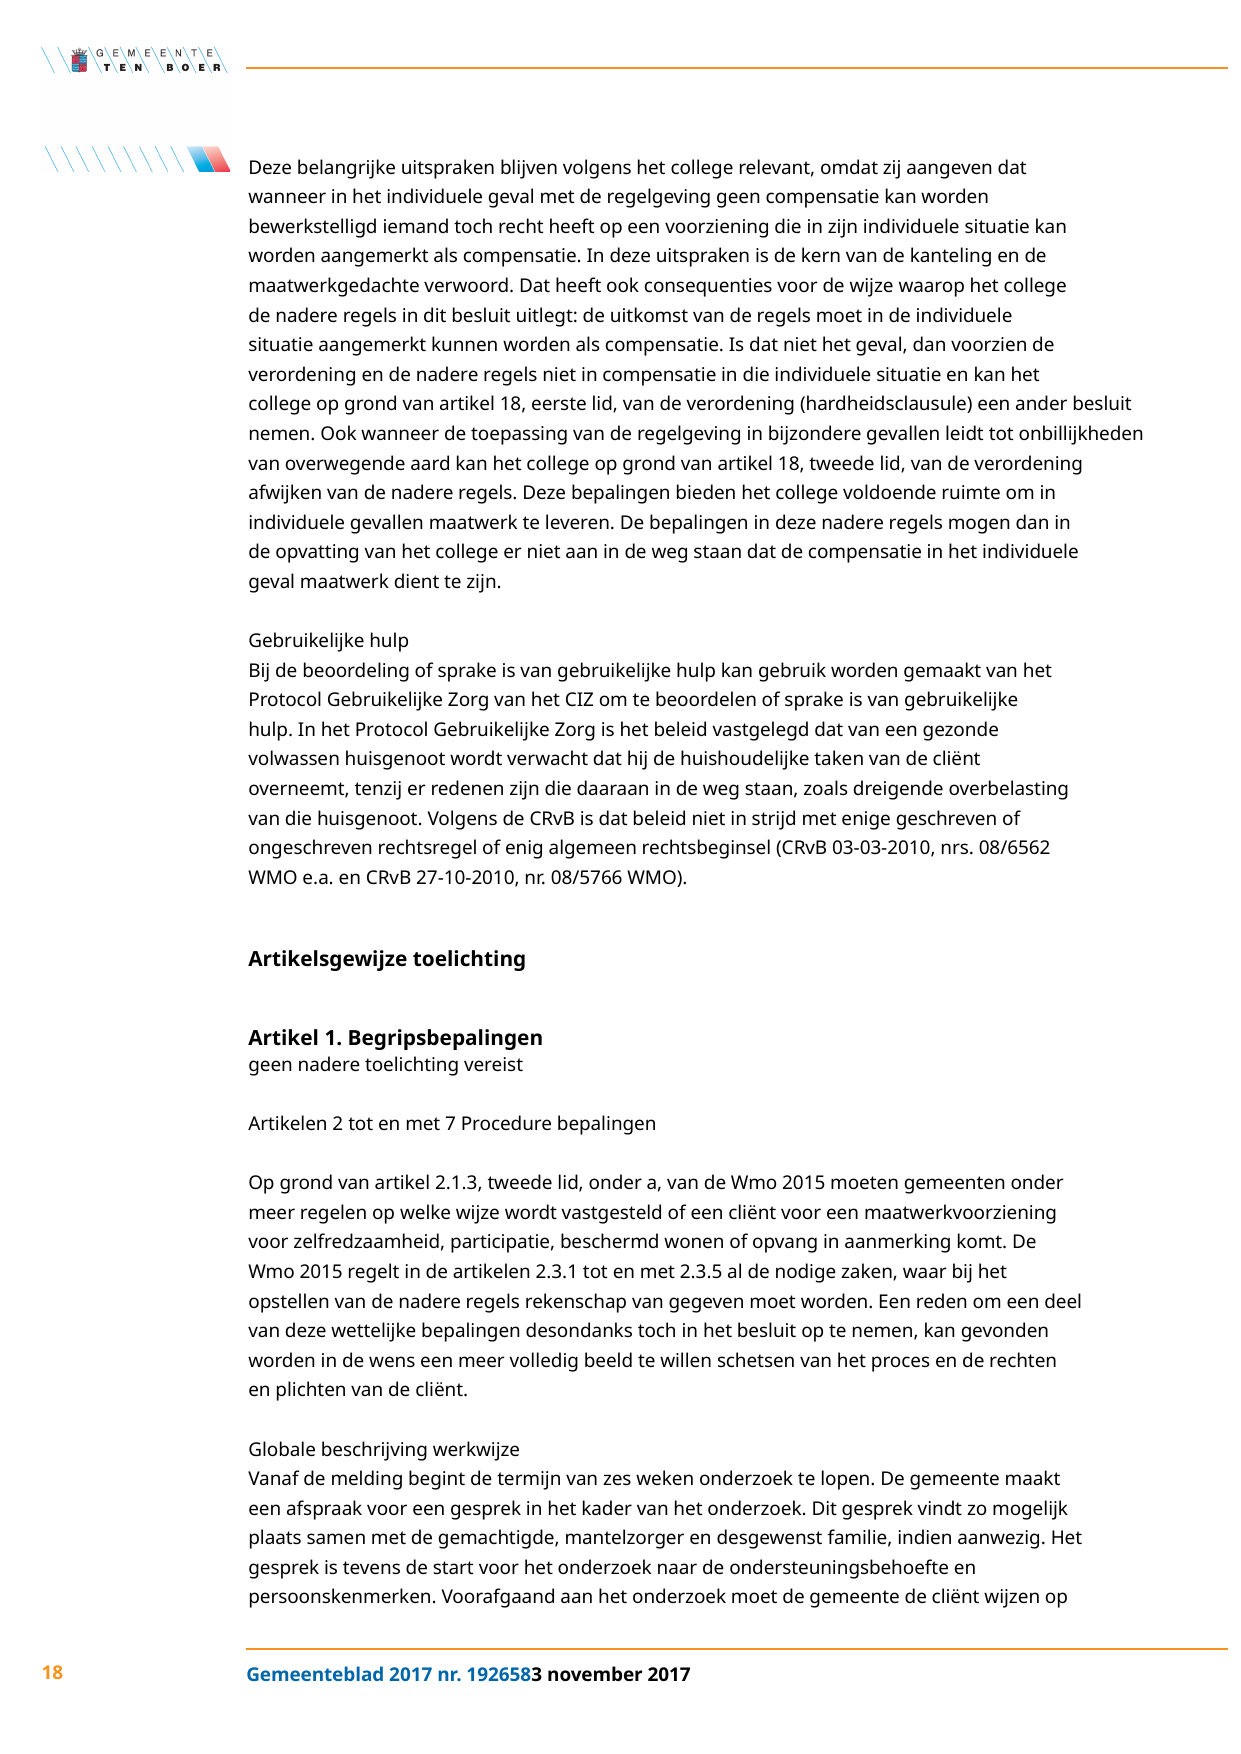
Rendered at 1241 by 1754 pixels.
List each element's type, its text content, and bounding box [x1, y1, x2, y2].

text worden in de wens een meer volledig beeld te willen schetsen van het proces en de rechten [248, 1347, 1152, 1373]
text de nadere regels in dit besluit uitlegt: de uitkomst van de regels moet in de individuele [248, 302, 1152, 328]
text Op grond van artikel 2.1.3, tweede lid, onder a, van de Wmo 2015 moeten gemeenten onder [248, 1169, 1152, 1195]
text van deze wettelijke bepalingen desondanks toch in het besluit op te nemen, kan gevonden [248, 1317, 1152, 1343]
text worden aangemerkt als compensatie. In deze uitspraken is de kern van de kanteling en de [248, 243, 1152, 268]
text Artikelsgewijze toelichting [248, 944, 1152, 972]
text gesprek is tevens de start voor het onderzoek naar de ondersteuningsbehoefte en [248, 1554, 1152, 1580]
text maatwerkgedachte verwoord. Dat heeft ook consequenties voor de wijze waarop het college [248, 272, 1152, 298]
text Deze belangrijke uitspraken blijven volgens het college relevant, omdat zij aangeven dat [248, 154, 1152, 180]
text Globale beschrijving werkwijze [248, 1436, 1152, 1462]
text Wmo 2015 regelt in de artikelen 2.3.1 tot en met 2.3.5 al de nodige zaken, waar bij het [248, 1258, 1152, 1284]
text bewerkstelligd iemand toch recht heeft op een voorziening die in zijn individuele situatie kan [248, 213, 1152, 239]
text Artikel 1. Begripsbepalingen [248, 1023, 1152, 1051]
text Protocol Gebruikelijke Zorg van het CIZ om te beoordelen of sprake is van gebruikelijke [248, 686, 1152, 712]
text van die huisgenoot. Volgens de CRvB is dat beleid niet in strijd met enige geschreven of [248, 805, 1152, 831]
text ongeschreven rechtsregel of enig algemeen rechtsbeginsel (CRvB 03-03-2010, nrs. 08/6562 [248, 834, 1152, 860]
text Artikelen 2 tot en met 7 Procedure bepalingen [248, 1110, 1152, 1136]
text college op grond van artikel 18, eerste lid, van de verordening (hardheidsclausule) een ander besluit nemen. Ook wanneer de toepassing van de regelgeving in bijzondere gevallen leidt tot onbillijkheden van overwegende aard kan het college op grond van artikel 18, tweede lid, van de verordening [248, 391, 1152, 476]
text persoonskenmerken. Voorafgaand aan het onderzoek moet de gemeente de cliënt wijzen op [248, 1584, 1152, 1609]
text situatie aangemerkt kunnen worden als compensatie. Is dat niet het geval, dan voorzien de [248, 331, 1152, 357]
text afwijken van de nadere regels. Deze bepalingen bieden het college voldoende ruimte om in [248, 479, 1152, 505]
text wanneer in het individuele geval met de regelgeving geen compensatie kan worden [248, 183, 1152, 209]
text Gebruikelijke hulp [248, 627, 1152, 653]
text geen nadere toelichting vereist [248, 1051, 1152, 1077]
text overneemt, tenzij er redenen zijn die daaraan in de weg staan, zoals dreigende overbelasting [248, 775, 1152, 801]
text WMO e.a. en CRvB 27-10-2010, nr. 08/5766 WMO). [248, 864, 1152, 890]
text Bij de beoordeling of sprake is van gebruikelijke hulp kan gebruik worden gemaakt van het [248, 657, 1152, 683]
text de opvatting van het college er niet aan in de weg staan dat de compensatie in het individuele [248, 538, 1152, 564]
text een afspraak voor een gesprek in het kader van het onderzoek. Dit gesprek vindt zo mogelijk [248, 1495, 1152, 1521]
text voor zelfredzaamheid, participatie, beschermd wonen of opvang in aanmerking komt. De [248, 1229, 1152, 1254]
text hulp. In het Protocol Gebruikelijke Zorg is het beleid vastgelegd dat van een gezonde [248, 716, 1152, 742]
text plaats samen met de gemachtigde, mantelzorger en desgewenst familie, indien aanwezig. Het [248, 1524, 1152, 1550]
picture [41, 47, 231, 172]
text en plichten van de cliënt. [248, 1377, 1152, 1402]
text verordening en de nadere regels niet in compensatie in die individuele situatie en kan het [248, 361, 1152, 387]
text Vanaf de melding begint de termijn van zes weken onderzoek te lopen. De gemeente maakt [248, 1465, 1152, 1491]
text volwassen huisgenoot wordt verwacht dat hij de huishoudelijke taken van de cliënt [248, 746, 1152, 771]
text individuele gevallen maatwerk te leveren. De bepalingen in deze nadere regels mogen dan in [248, 509, 1152, 535]
text meer regelen op welke wijze wordt vastgesteld of een cliënt voor een maatwerkvoorziening [248, 1199, 1152, 1225]
text geval maatwerk dient te zijn. [248, 568, 1152, 594]
text opstellen van de nadere regels rekenschap van gegeven moet worden. Een reden om een deel [248, 1288, 1152, 1314]
